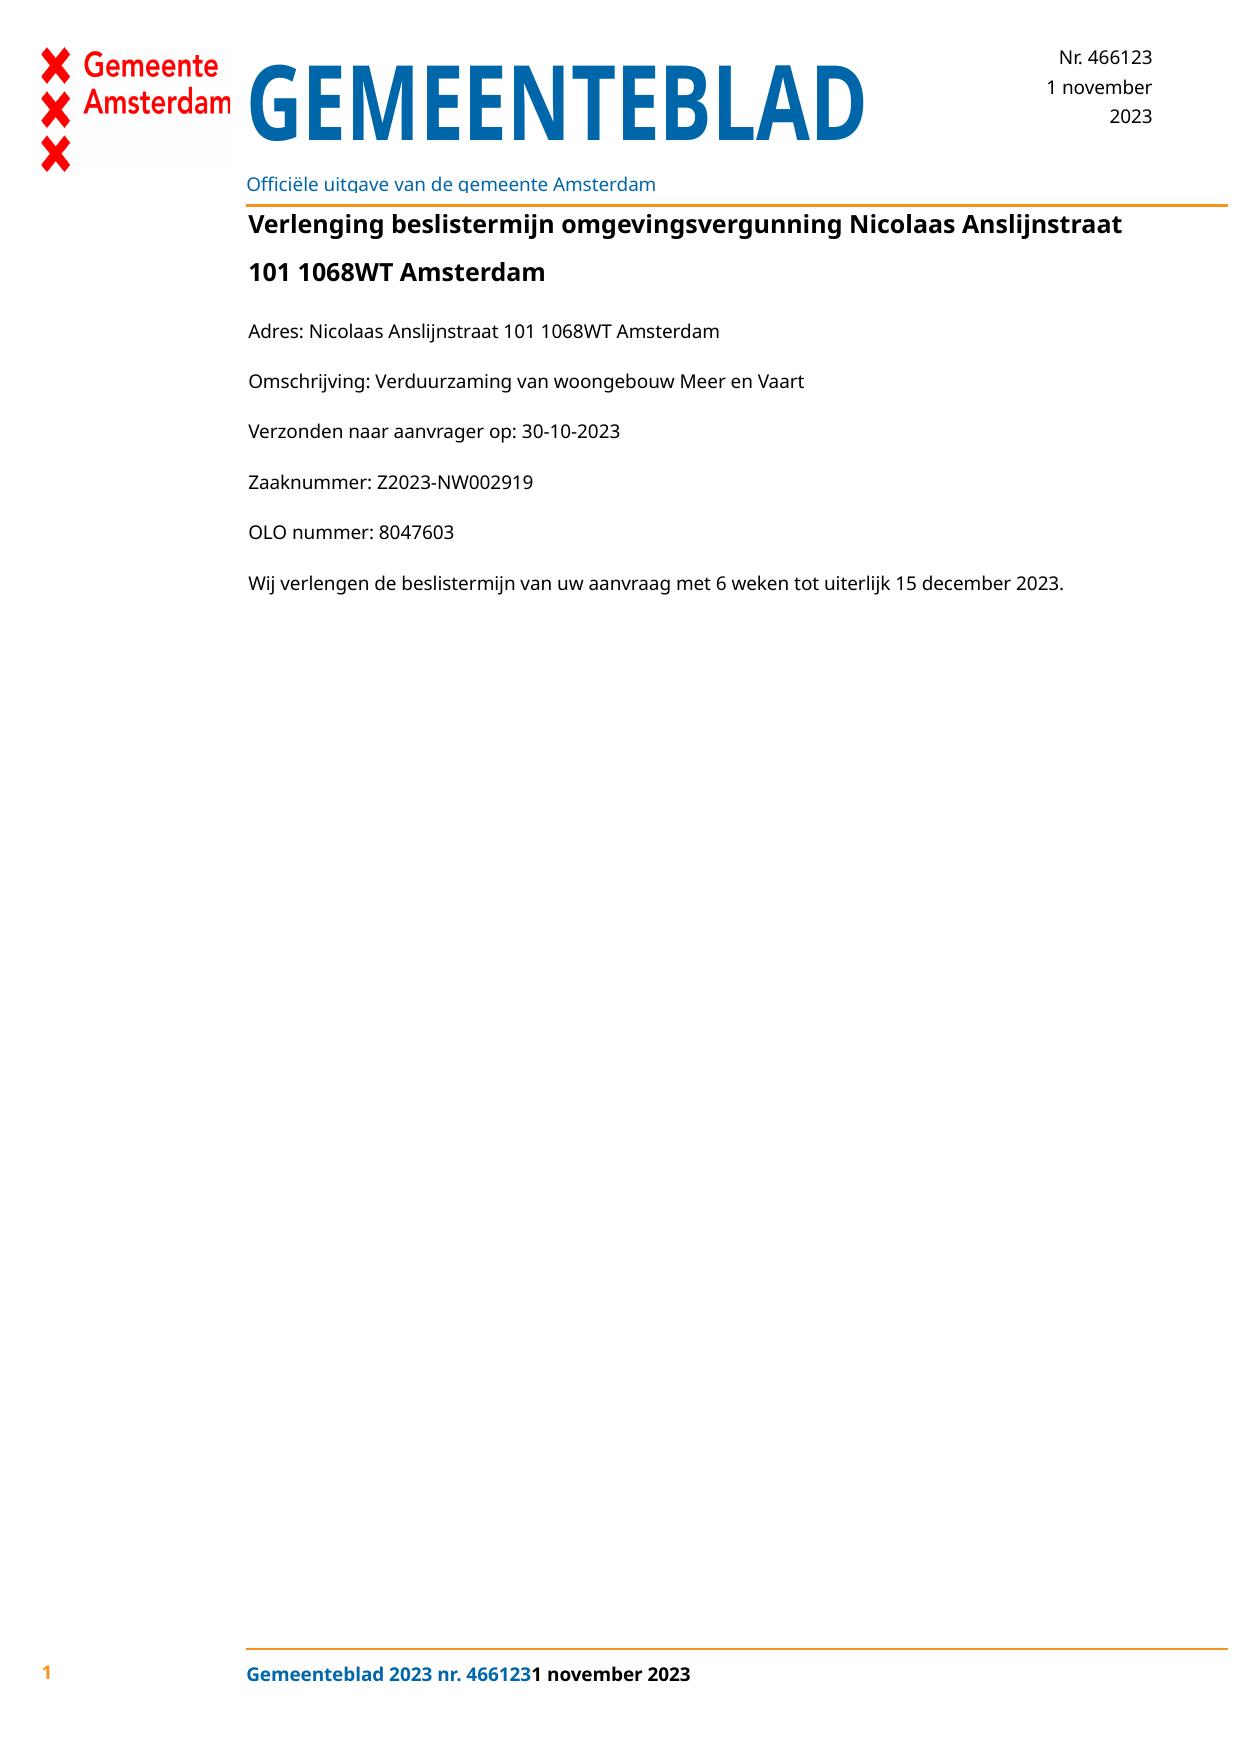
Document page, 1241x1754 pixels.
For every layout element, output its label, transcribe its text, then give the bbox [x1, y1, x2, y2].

text Wij verlengen de beslistermijn van uw aanvraag met 6 weken tot uiterlijk 15 december 2023. [248, 570, 1152, 596]
text Verlenging beslistermijn omgevingsvergunning Nicolaas Anslijnstraat 101 1068WT Amsterdam [248, 207, 1152, 288]
text Zaaknummer: Z2023-NW002919 [248, 469, 1152, 495]
text OLO nummer: 8047603 [248, 519, 1152, 545]
text Adres: Nicolaas Anslijnstraat 101 1068WT Amsterdam [248, 318, 1152, 344]
text Omschrijving: Verduurzaming van woongebouw Meer en Vaart [248, 368, 1152, 394]
picture [41, 47, 231, 172]
text Verzonden naar aanvrager op: 30-10-2023 [248, 419, 1152, 444]
